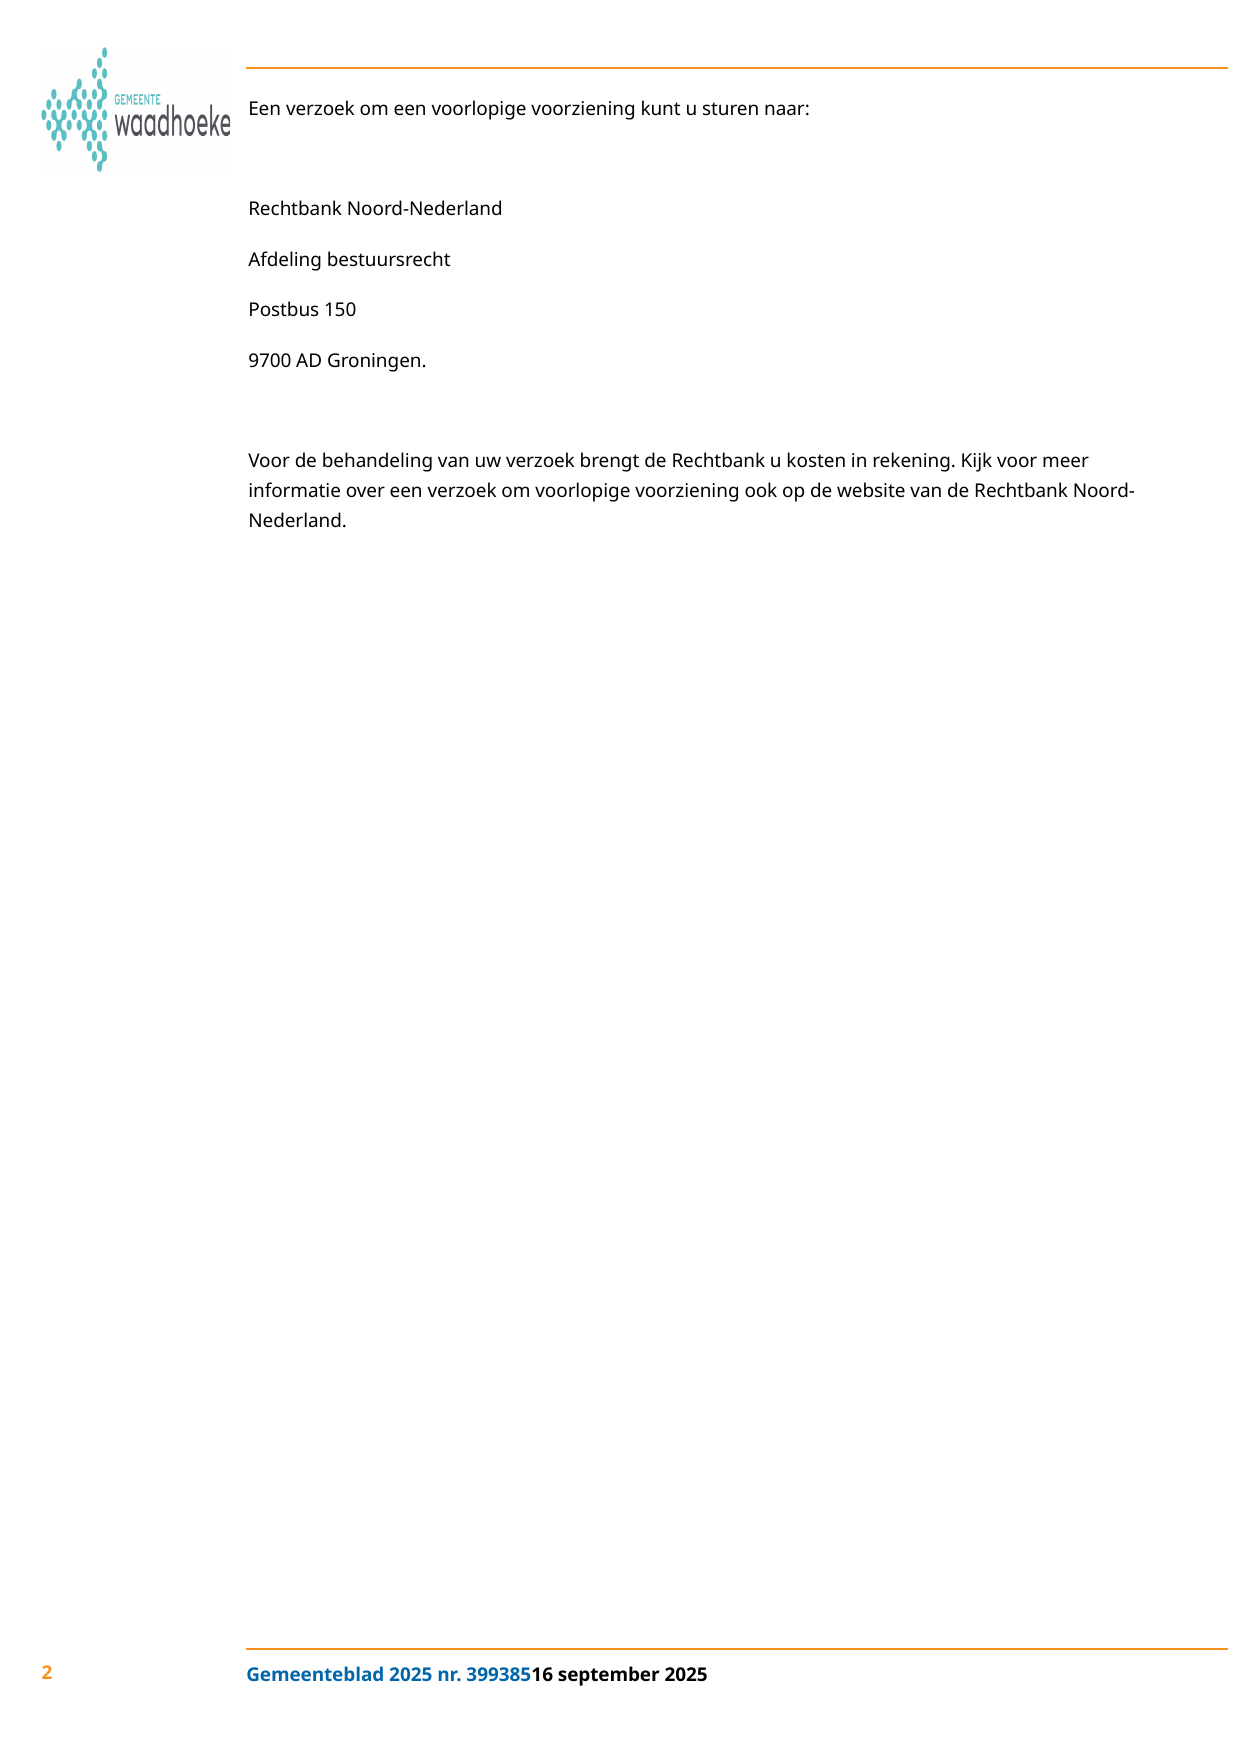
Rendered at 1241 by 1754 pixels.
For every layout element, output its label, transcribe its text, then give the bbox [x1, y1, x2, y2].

text 9700 AD Groningen. [248, 347, 1152, 373]
text Postbus 150 [248, 296, 1152, 322]
text Een verzoek om een voorlopige voorziening kunt u sturen naar: [248, 95, 1152, 121]
text Afdeling bestuursrecht [248, 246, 1152, 272]
text Voor de behandeling van uw verzoek brengt de Rechtbank u kosten in rekening. Kijk voor meer informatie over een verzoek om voorlopige voorziening ook op de website van de Rechtbank Noord-Nederland. [248, 448, 1152, 533]
picture [41, 47, 231, 172]
text Rechtbank Noord-Nederland [248, 196, 1152, 221]
